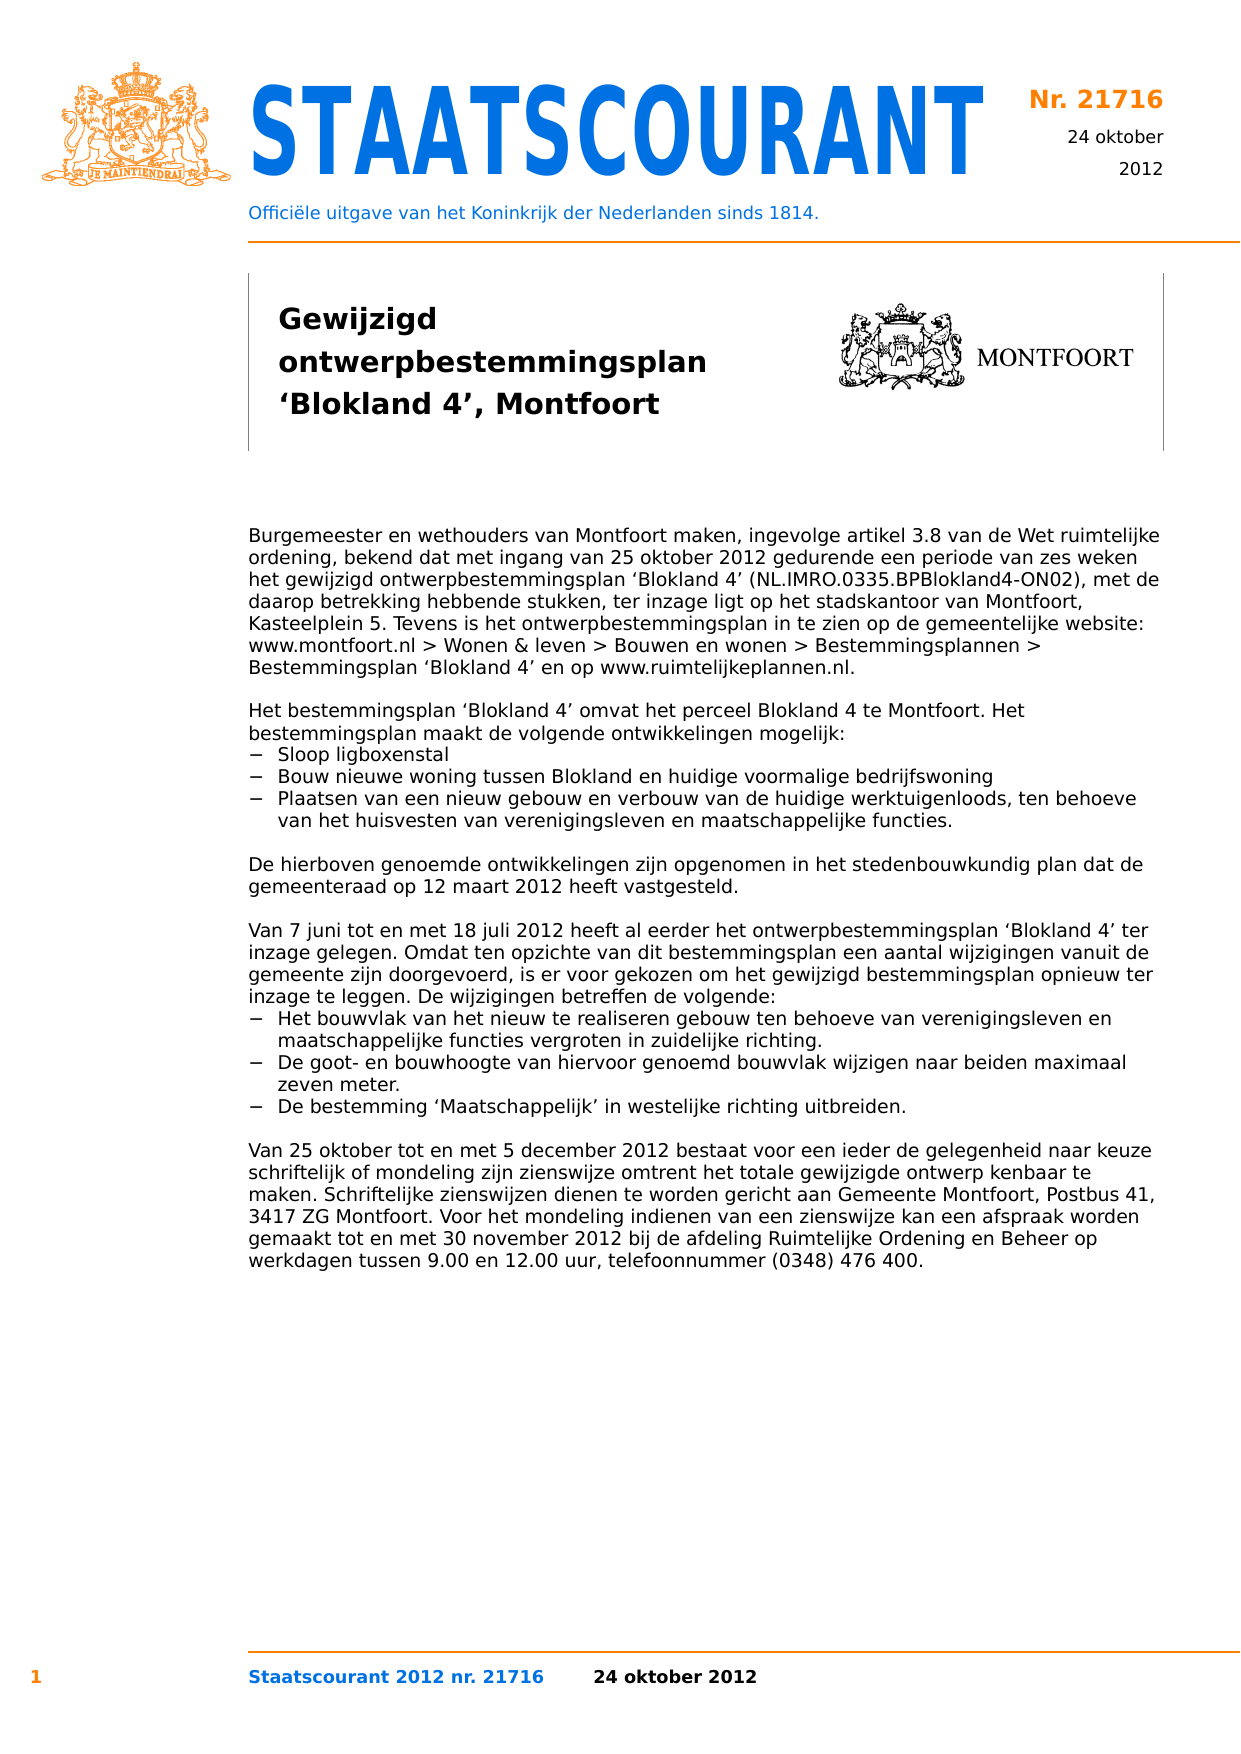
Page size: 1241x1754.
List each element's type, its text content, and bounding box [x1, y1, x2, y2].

table_header Nr. 21716 [998, 62, 1240, 121]
text Van 25 oktober tot en met 5 december 2012 bestaat voor een ieder de gelegenheid naar keuze schriftelijk of mondeling zijn zienswijze omtrent het totale gewijzigde ontwerp kenbaar te maken. Schriftelijke zienswijzen dienen te worden gericht aan Gemeente Montfoort, Postbus 41, 3417 ZG Montfoort. Voor het mondeling indienen van een zienswijze kan een afspraak worden gemaakt tot en met 30 november 2012 bij de afdeling Ruimtelijke Ordening en Beheer op werkdagen tussen 9.00 en 12.00 uur, telefoonnummer (0348) 476 400. [248, 1140, 1163, 1272]
text De hierboven genoemde ontwikkelingen zijn opgenomen in het stedenbouwkundig plan dat de gemeenteraad op 12 maart 2012 heeft vastgesteld. [248, 854, 1163, 898]
subtitle Gewijzigd ontwerpbestemmingsplan ‘Blokland 4’, Montfoort [249, 273, 1163, 451]
text − De goot- en bouwhoogte van hiervoor genoemd bouwvlak wijzigen naar beiden maximaal zeven meter. [248, 1052, 1163, 1096]
picture [838, 302, 1134, 391]
text Van 7 juni tot en met 18 juli 2012 heeft al eerder het ontwerpbestemmingsplan ‘Blokland 4’ ter inzage gelegen. Omdat ten opzichte van dit bestemmingsplan een aantal wijzigingen vanuit de gemeente zijn doorgevoerd, is er voor gekozen om het gewijzigd bestemmingsplan opnieuw ter inzage te leggen. De wijzigingen betreffen de volgende: [248, 920, 1163, 1008]
table_cell 24 oktober [998, 121, 1240, 153]
table_cell 2012 [998, 153, 1240, 203]
table_header [25, 62, 248, 241]
text − Sloop ligboxenstal [248, 744, 1163, 766]
picture [41, 62, 231, 186]
table_cell Officiële uitgave van het Koninkrijk der Nederlanden sinds 1814. [248, 203, 1240, 241]
text − De bestemming ‘Maatschappelijk’ in westelijke richting uitbreiden. [248, 1096, 1163, 1118]
table_header STAATSCOURANT [248, 62, 998, 203]
text − Bouw nieuwe woning tussen Blokland en huidige voormalige bedrijfswoning [248, 766, 1163, 788]
text − Plaatsen van een nieuw gebouw en verbouw van de huidige werktuigenloods, ten behoeve van het huisvesten van verenigingsleven en maatschappelijke functies. [248, 788, 1163, 832]
text Het bestemmingsplan ‘Blokland 4’ omvat het perceel Blokland 4 te Montfoort. Het bestemmingsplan maakt de volgende ontwikkelingen mogelijk: [248, 700, 1163, 744]
text Burgemeester en wethouders van Montfoort maken, ingevolge artikel 3.8 van de Wet ruimtelijke ordening, bekend dat met ingang van 25 oktober 2012 gedurende een periode van zes weken het gewijzigd ontwerpbestemmingsplan ‘Blokland 4’ (NL.IMRO.0335.BPBlokland4-ON02), met de daarop betrekking hebbende stukken, ter inzage ligt op het stadskantoor van Montfoort, Kasteelplein 5. Tevens is het ontwerpbestemmingsplan in te zien op de gemeentelijke website: www.montfoort.nl > Wonen & leven > Bouwen en wonen > Bestemmingsplannen > Bestemmingsplan ‘Blokland 4’ en op www.ruimtelijkeplannen.nl. [248, 525, 1163, 678]
text − Het bouwvlak van het nieuw te realiseren gebouw ten behoeve van verenigingsleven en maatschappelijke functies vergroten in zuidelijke richting. [248, 1008, 1163, 1052]
